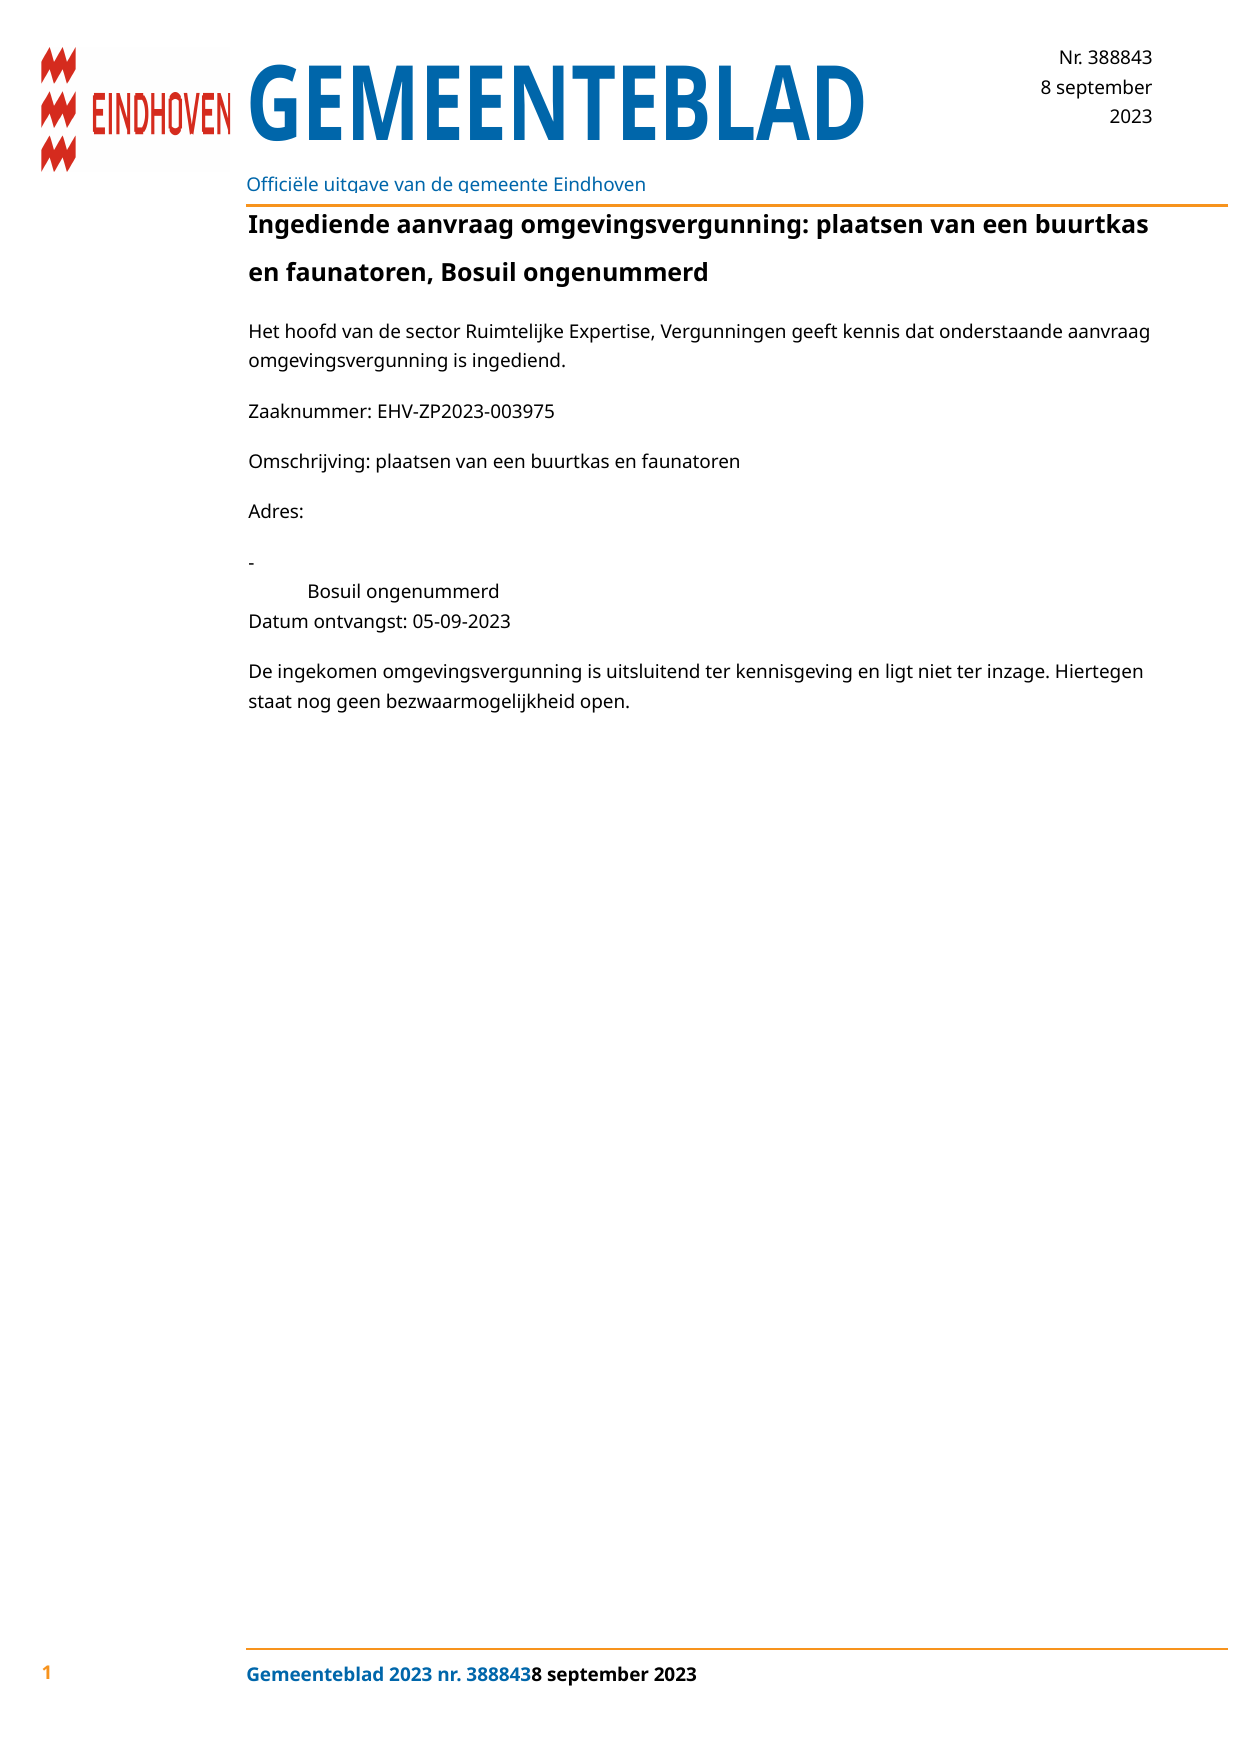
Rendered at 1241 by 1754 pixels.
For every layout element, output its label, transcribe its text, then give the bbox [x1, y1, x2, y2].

text Ingediende aanvraag omgevingsvergunning: plaatsen van een buurtkas en faunatoren, Bosuil ongenummerd [248, 207, 1152, 288]
list Bosuil ongenummerd [248, 579, 1152, 604]
text Adres: [248, 499, 1152, 524]
text De ingekomen omgevingsvergunning is uitsluitend ter kennisgeving en ligt niet ter inzage. Hiertegen staat nog geen bezwaarmogelijkheid open. [248, 659, 1152, 714]
text Omschrijving: plaatsen van een buurtkas en faunatoren [248, 448, 1152, 474]
text Datum ontvangst: 05-09-2023 [248, 608, 1152, 634]
picture [41, 47, 231, 172]
text Zaaknummer: EHV-ZP2023-003975 [248, 398, 1152, 424]
text Het hoofd van de sector Ruimtelijke Expertise, Vergunningen geeft kennis dat onderstaande aanvraag omgevingsvergunning is ingediend. [248, 318, 1152, 373]
